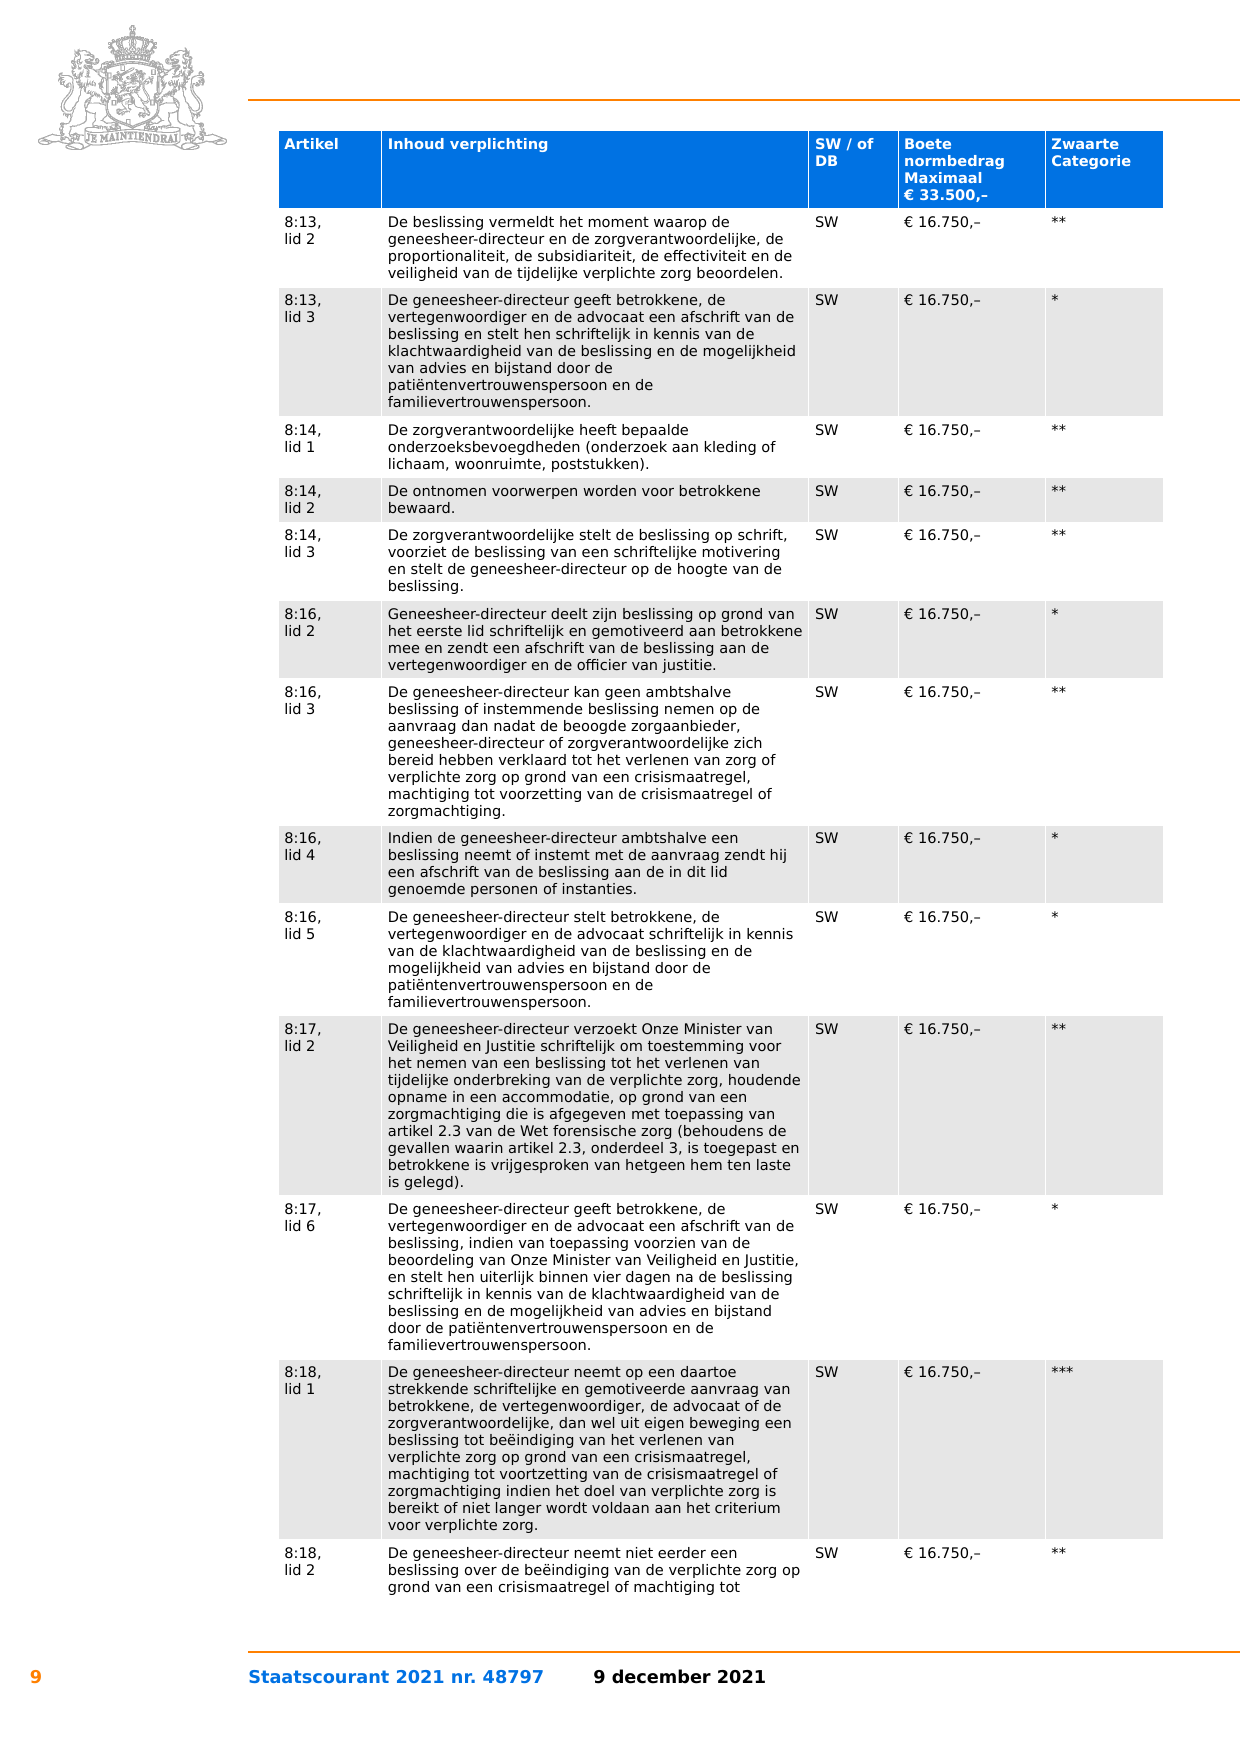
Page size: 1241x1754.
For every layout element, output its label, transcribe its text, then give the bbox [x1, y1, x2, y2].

table_cell 8:18, lid 1 [279, 1360, 381, 1539]
table_cell € 16.750,– [899, 904, 1045, 1015]
table_header SW / of DB [809, 131, 898, 208]
table_cell Geneesheer-directeur deelt zijn beslissing op grond van het eerste lid schriftelijk en gemotiveerd aan betrokkene mee en zendt een afschrift van de beslissing aan de vertegenwoordiger en de officier van justitie. [382, 601, 808, 678]
table_cell De zorgverantwoordelijke heeft bepaalde onderzoeksbevoegdheden (onderzoek aan kleding of lichaam, woonruimte, poststukken). [382, 417, 808, 477]
table_cell De zorgverantwoordelijke stelt de beslissing op schrift, voorziet de beslissing van een schriftelijke motivering en stelt de geneesheer-directeur op de hoogte van de beslissing. [382, 523, 808, 600]
table_cell * [1046, 1196, 1163, 1358]
table_cell € 16.750,– [899, 417, 1045, 477]
table_cell ** [1046, 1540, 1163, 1600]
table_header Zwaarte Categorie [1046, 131, 1163, 208]
table_cell ** [1046, 417, 1163, 477]
table_cell 8:13, lid 3 [279, 288, 381, 416]
table_cell * [1046, 904, 1163, 1015]
table_header Boete normbedrag Maximaal € 33.500,– [899, 131, 1045, 208]
table_cell De beslissing vermeldt het moment waarop de geneesheer-directeur en de zorgverantwoordelijke, de proportionaliteit, de subsidiariteit, de effectiviteit en de veiligheid van de tijdelijke verplichte zorg beoordelen. [382, 209, 808, 287]
table_cell € 16.750,– [899, 523, 1045, 600]
table_cell € 16.750,– [899, 209, 1045, 287]
table_cell € 16.750,– [899, 826, 1045, 903]
table_cell € 16.750,– [899, 1016, 1045, 1195]
table_cell SW [809, 478, 898, 522]
table_cell € 16.750,– [899, 1196, 1045, 1358]
table_cell 8:17, lid 6 [279, 1196, 381, 1358]
table_cell De geneesheer-directeur stelt betrokkene, de vertegenwoordiger en de advocaat schriftelijk in kennis van de klachtwaardigheid van de beslissing en de mogelijkheid van advies en bijstand door de patiëntenvertrouwenspersoon en de familievertrouwenspersoon. [382, 904, 808, 1015]
table_cell De geneesheer-directeur geeft betrokkene, de vertegenwoordiger en de advocaat een afschrift van de beslissing en stelt hen schriftelijk in kennis van de klachtwaardigheid van de beslissing en de mogelijkheid van advies en bijstand door de patiëntenvertrouwenspersoon en de familievertrouwenspersoon. [382, 288, 808, 416]
table_cell 8:18, lid 2 [279, 1540, 381, 1600]
table_cell De geneesheer-directeur geeft betrokkene, de vertegenwoordiger en de advocaat een afschrift van de beslissing, indien van toepassing voorzien van de beoordeling van Onze Minister van Veiligheid en Justitie, en stelt hen uiterlijk binnen vier dagen na de beslissing schriftelijk in kennis van de klachtwaardigheid van de beslissing en de mogelijkheid van advies en bijstand door de patiëntenvertrouwenspersoon en de familievertrouwenspersoon. [382, 1196, 808, 1358]
table_cell SW [809, 1540, 898, 1600]
table_cell SW [809, 523, 898, 600]
table_cell De geneesheer-directeur neemt op een daartoe strekkende schriftelijke en gemotiveerde aanvraag van betrokkene, de vertegenwoordiger, de advocaat of de zorgverantwoordelijke, dan wel uit eigen beweging een beslissing tot beëindiging van het verlenen van verplichte zorg op grond van een crisismaatregel, machtiging tot voortzetting van de crisismaatregel of zorgmachtiging indien het doel van verplichte zorg is bereikt of niet langer wordt voldaan aan het criterium voor verplichte zorg. [382, 1360, 808, 1539]
table_cell Indien de geneesheer-directeur ambtshalve een beslissing neemt of instemt met de aanvraag zendt hij een afschrift van de beslissing aan de in dit lid genoemde personen of instanties. [382, 826, 808, 903]
table_cell SW [809, 826, 898, 903]
table_cell € 16.750,– [899, 288, 1045, 416]
table_cell 8:16, lid 4 [279, 826, 381, 903]
table_cell 8:17, lid 2 [279, 1016, 381, 1195]
table_cell * [1046, 826, 1163, 903]
table_cell SW [809, 601, 898, 678]
table_cell SW [809, 288, 898, 416]
table_cell * [1046, 288, 1163, 416]
table_cell SW [809, 904, 898, 1015]
table_cell 8:16, lid 3 [279, 679, 381, 824]
table_cell € 16.750,– [899, 1540, 1045, 1600]
table_cell € 16.750,– [899, 601, 1045, 678]
table_cell SW [809, 1016, 898, 1195]
table_cell *** [1046, 1360, 1163, 1539]
table_cell € 16.750,– [899, 679, 1045, 824]
table_cell SW [809, 209, 898, 287]
table_cell De ontnomen voorwerpen worden voor betrokkene bewaard. [382, 478, 808, 522]
table_header Artikel [279, 131, 381, 208]
table_cell ** [1046, 1016, 1163, 1195]
table_cell SW [809, 679, 898, 824]
table_cell 8:14, lid 3 [279, 523, 381, 600]
table_cell 8:13, lid 2 [279, 209, 381, 287]
table_cell De geneesheer-directeur neemt niet eerder een beslissing over de beëindiging van de verplichte zorg op grond van een crisismaatregel of machtiging tot [382, 1540, 808, 1600]
table_cell 8:16, lid 5 [279, 904, 381, 1015]
table_cell De geneesheer-directeur verzoekt Onze Minister van Veiligheid en Justitie schriftelijk om toestemming voor het nemen van een beslissing tot het verlenen van tijdelijke onderbreking van de verplichte zorg, houdende opname in een accommodatie, op grond van een zorgmachtiging die is afgegeven met toepassing van artikel 2.3 van de Wet forensische zorg (behoudens de gevallen waarin artikel 2.3, onderdeel 3, is toegepast en betrokkene is vrijgesproken van hetgeen hem ten laste is gelegd). [382, 1016, 808, 1195]
table_cell ** [1046, 523, 1163, 600]
table_cell De geneesheer-directeur kan geen ambtshalve beslissing of instemmende beslissing nemen op de aanvraag dan nadat de beoogde zorgaanbieder, geneesheer-directeur of zorgverantwoordelijke zich bereid hebben verklaard tot het verlenen van zorg of verplichte zorg op grond van een crisismaatregel, machtiging tot voorzetting van de crisismaatregel of zorgmachtiging. [382, 679, 808, 824]
table_cell SW [809, 1196, 898, 1358]
table_cell * [1046, 601, 1163, 678]
picture [38, 25, 227, 150]
table_cell SW [809, 1360, 898, 1539]
table_cell € 16.750,– [899, 1360, 1045, 1539]
table_header Inhoud verplichting [382, 131, 808, 208]
table_cell SW [809, 417, 898, 477]
table_cell 8:14, lid 1 [279, 417, 381, 477]
table_cell 8:14, lid 2 [279, 478, 381, 522]
table_cell € 16.750,– [899, 478, 1045, 522]
table_cell ** [1046, 478, 1163, 522]
table_cell ** [1046, 679, 1163, 824]
table_cell 8:16, lid 2 [279, 601, 381, 678]
table_cell ** [1046, 209, 1163, 287]
